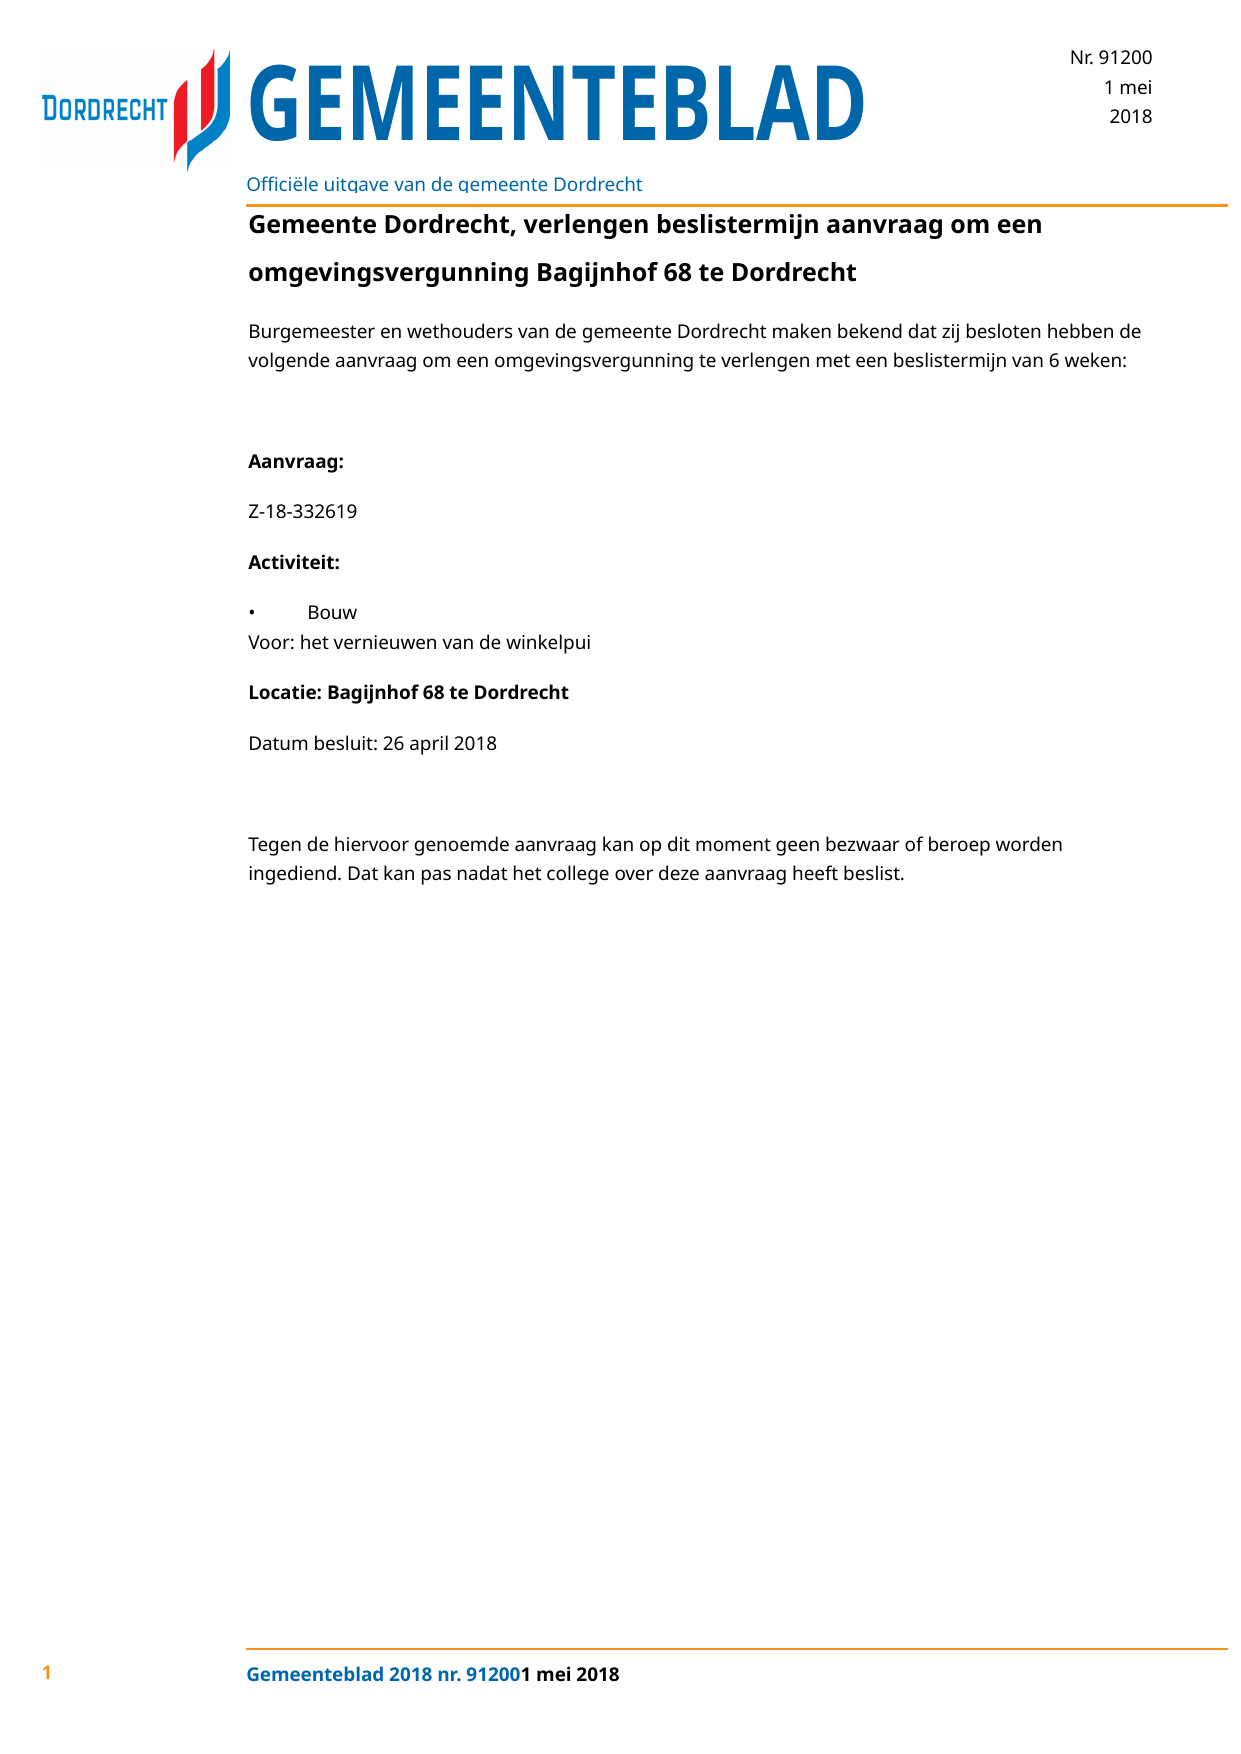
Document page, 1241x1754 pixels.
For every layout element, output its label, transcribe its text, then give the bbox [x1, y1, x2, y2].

text Gemeente Dordrecht, verlengen beslistermijn aanvraag om een omgevingsvergunning Bagijnhof 68 te Dordrecht [248, 207, 1152, 288]
list Bouw [248, 599, 1152, 625]
text Z-18-332619 [248, 499, 1152, 524]
text Locatie: Bagijnhof 68 te Dordrecht [248, 679, 1152, 705]
text Activiteit: [248, 549, 1152, 575]
text Datum besluit: 26 april 2018 [248, 730, 1152, 756]
text Tegen de hiervoor genoemde aanvraag kan op dit moment geen bezwaar of beroep worden ingediend. Dat kan pas nadat het college over deze aanvraag heeft beslist. [248, 831, 1152, 886]
picture [41, 47, 231, 172]
text Voor: het vernieuwen van de winkelpui [248, 629, 1152, 655]
text Burgemeester en wethouders van de gemeente Dordrecht maken bekend dat zij besloten hebben de volgende aanvraag om een omgevingsvergunning te verlengen met een beslistermijn van 6 weken: [248, 318, 1152, 373]
text Aanvraag: [248, 448, 1152, 474]
